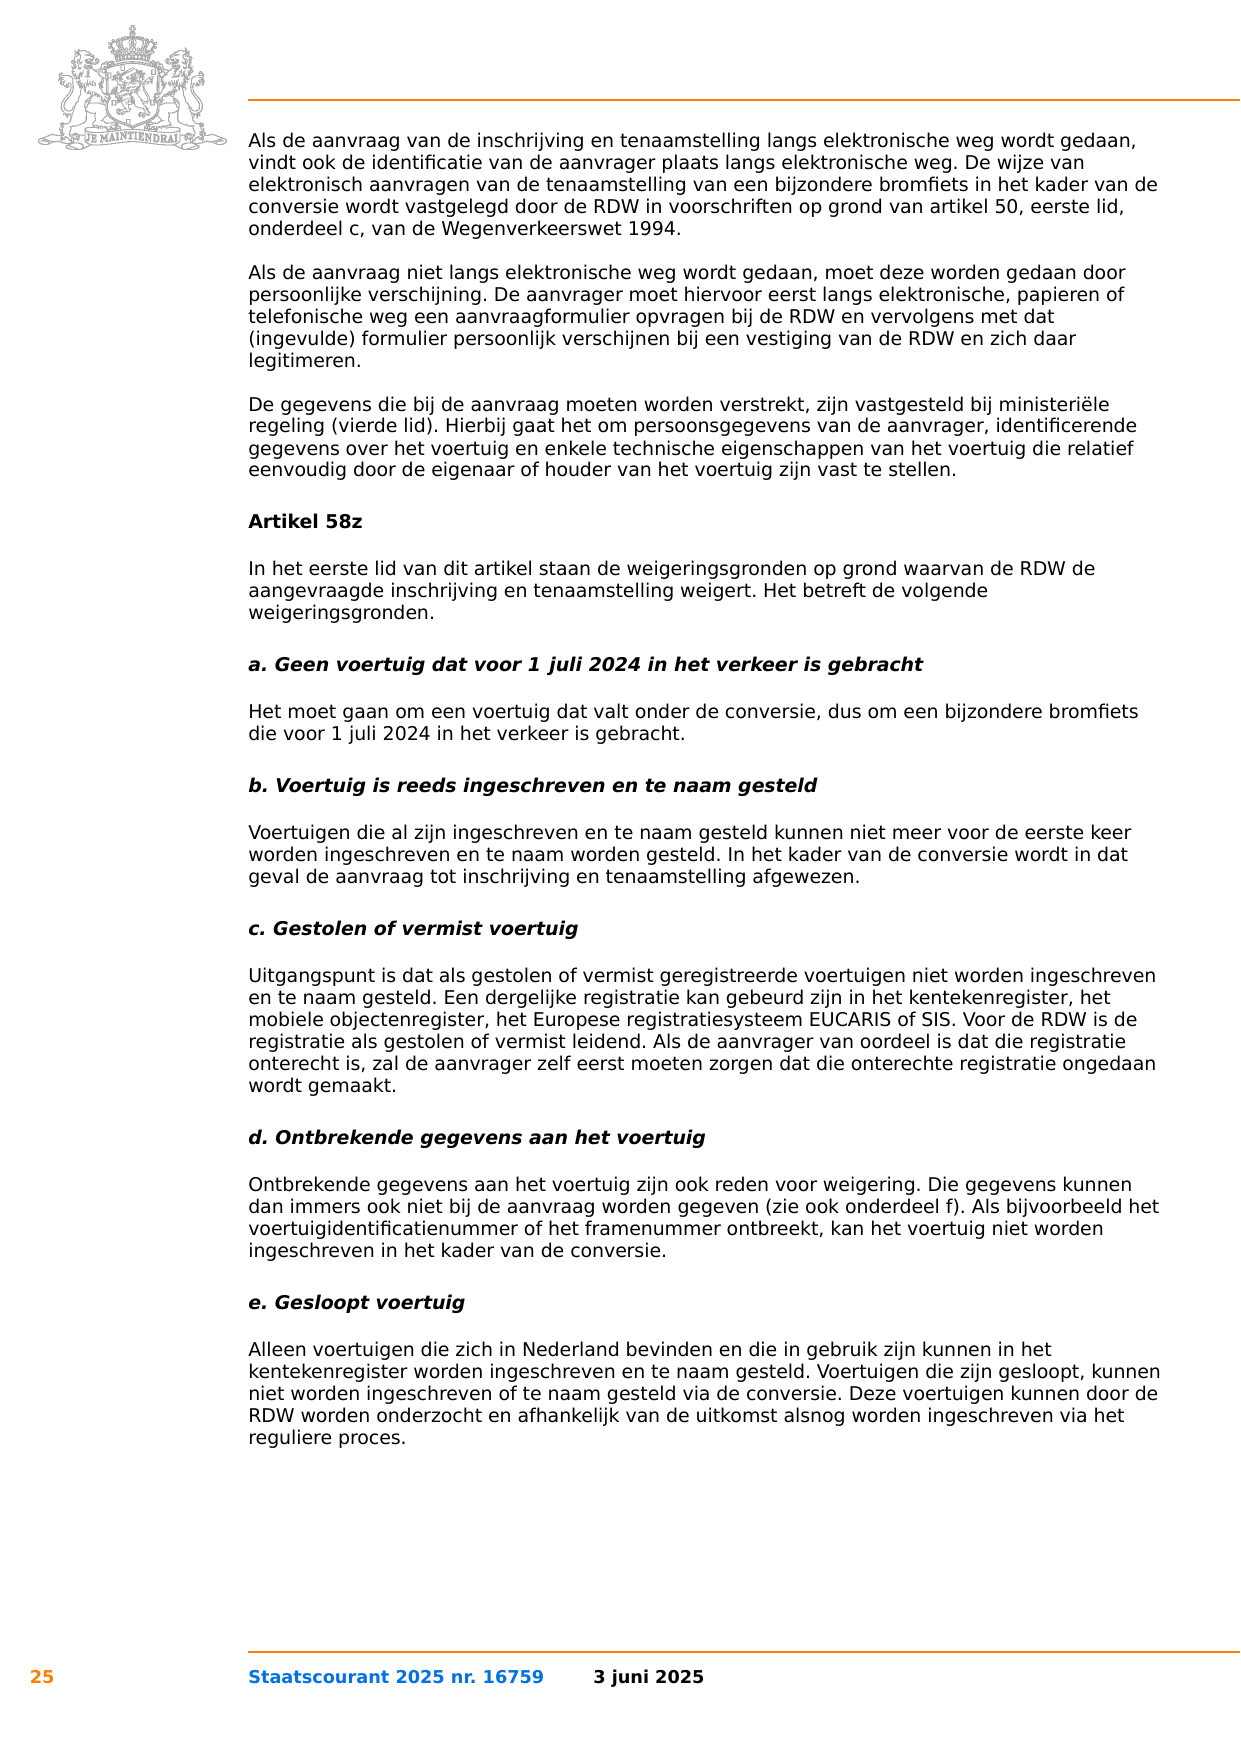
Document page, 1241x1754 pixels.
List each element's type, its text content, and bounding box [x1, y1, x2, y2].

subtitle e. Gesloopt voertuig [248, 1292, 1163, 1314]
text In het eerste lid van dit artikel staan de weigeringsgronden op grond waarvan de RDW de aangevraagde inschrijving en tenaamstelling weigert. Het betreft de volgende weigeringsgronden. [248, 558, 1163, 624]
subtitle Artikel 58z [248, 511, 1163, 533]
subtitle a. Geen voertuig dat voor 1 juli 2024 in het verkeer is gebracht [248, 654, 1163, 676]
text Het moet gaan om een voertuig dat valt onder de conversie, dus om een bijzondere bromfiets die voor 1 juli 2024 in het verkeer is gebracht. [248, 701, 1163, 745]
text Als de aanvraag van de inschrijving en tenaamstelling langs elektronische weg wordt gedaan, vindt ook de identificatie van de aanvrager plaats langs elektronische weg. De wijze van elektronisch aanvragen van de tenaamstelling van een bijzondere bromfiets in het kader van de conversie wordt vastgelegd door de RDW in voorschriften op grond van artikel 50, eerste lid, onderdeel c, van de Wegenverkeerswet 1994. [248, 130, 1163, 240]
picture [38, 25, 227, 150]
text De gegevens die bij de aanvraag moeten worden verstrekt, zijn vastgesteld bij ministeriële regeling (vierde lid). Hierbij gaat het om persoonsgegevens van de aanvrager, identificerende gegevens over het voertuig en enkele technische eigenschappen van het voertuig die relatief eenvoudig door de eigenaar of houder van het voertuig zijn vast te stellen. [248, 393, 1163, 481]
subtitle b. Voertuig is reeds ingeschreven en te naam gesteld [248, 775, 1163, 797]
subtitle d. Ontbrekende gegevens aan het voertuig [248, 1127, 1163, 1149]
text Alleen voertuigen die zich in Nederland bevinden en die in gebruik zijn kunnen in het kentekenregister worden ingeschreven en te naam gesteld. Voertuigen die zijn gesloopt, kunnen niet worden ingeschreven of te naam gesteld via de conversie. Deze voertuigen kunnen door de RDW worden onderzocht en afhankelijk van de uitkomst alsnog worden ingeschreven via het reguliere proces. [248, 1339, 1163, 1449]
text Uitgangspunt is dat als gestolen of vermist geregistreerde voertuigen niet worden ingeschreven en te naam gesteld. Een dergelijke registratie kan gebeurd zijn in het kentekenregister, het mobiele objectenregister, het Europese registratiesysteem EUCARIS of SIS. Voor de RDW is de registratie als gestolen of vermist leidend. Als de aanvrager van oordeel is dat die registratie onterecht is, zal de aanvrager zelf eerst moeten zorgen dat die onterechte registratie ongedaan wordt gemaakt. [248, 965, 1163, 1097]
text Voertuigen die al zijn ingeschreven en te naam gesteld kunnen niet meer voor de eerste keer worden ingeschreven en te naam worden gesteld. In het kader van de conversie wordt in dat geval de aanvraag tot inschrijving en tenaamstelling afgewezen. [248, 822, 1163, 888]
subtitle c. Gestolen of vermist voertuig [248, 918, 1163, 940]
text Als de aanvraag niet langs elektronische weg wordt gedaan, moet deze worden gedaan door persoonlijke verschijning. De aanvrager moet hiervoor eerst langs elektronische, papieren of telefonische weg een aanvraagformulier opvragen bij de RDW en vervolgens met dat (ingevulde) formulier persoonlijk verschijnen bij een vestiging van de RDW en zich daar legitimeren. [248, 262, 1163, 372]
text Ontbrekende gegevens aan het voertuig zijn ook reden voor weigering. Die gegevens kunnen dan immers ook niet bij de aanvraag worden gegeven (zie ook onderdeel f). Als bijvoorbeeld het voertuigidentificatienummer of het framenummer ontbreekt, kan het voertuig niet worden ingeschreven in het kader van de conversie. [248, 1174, 1163, 1262]
